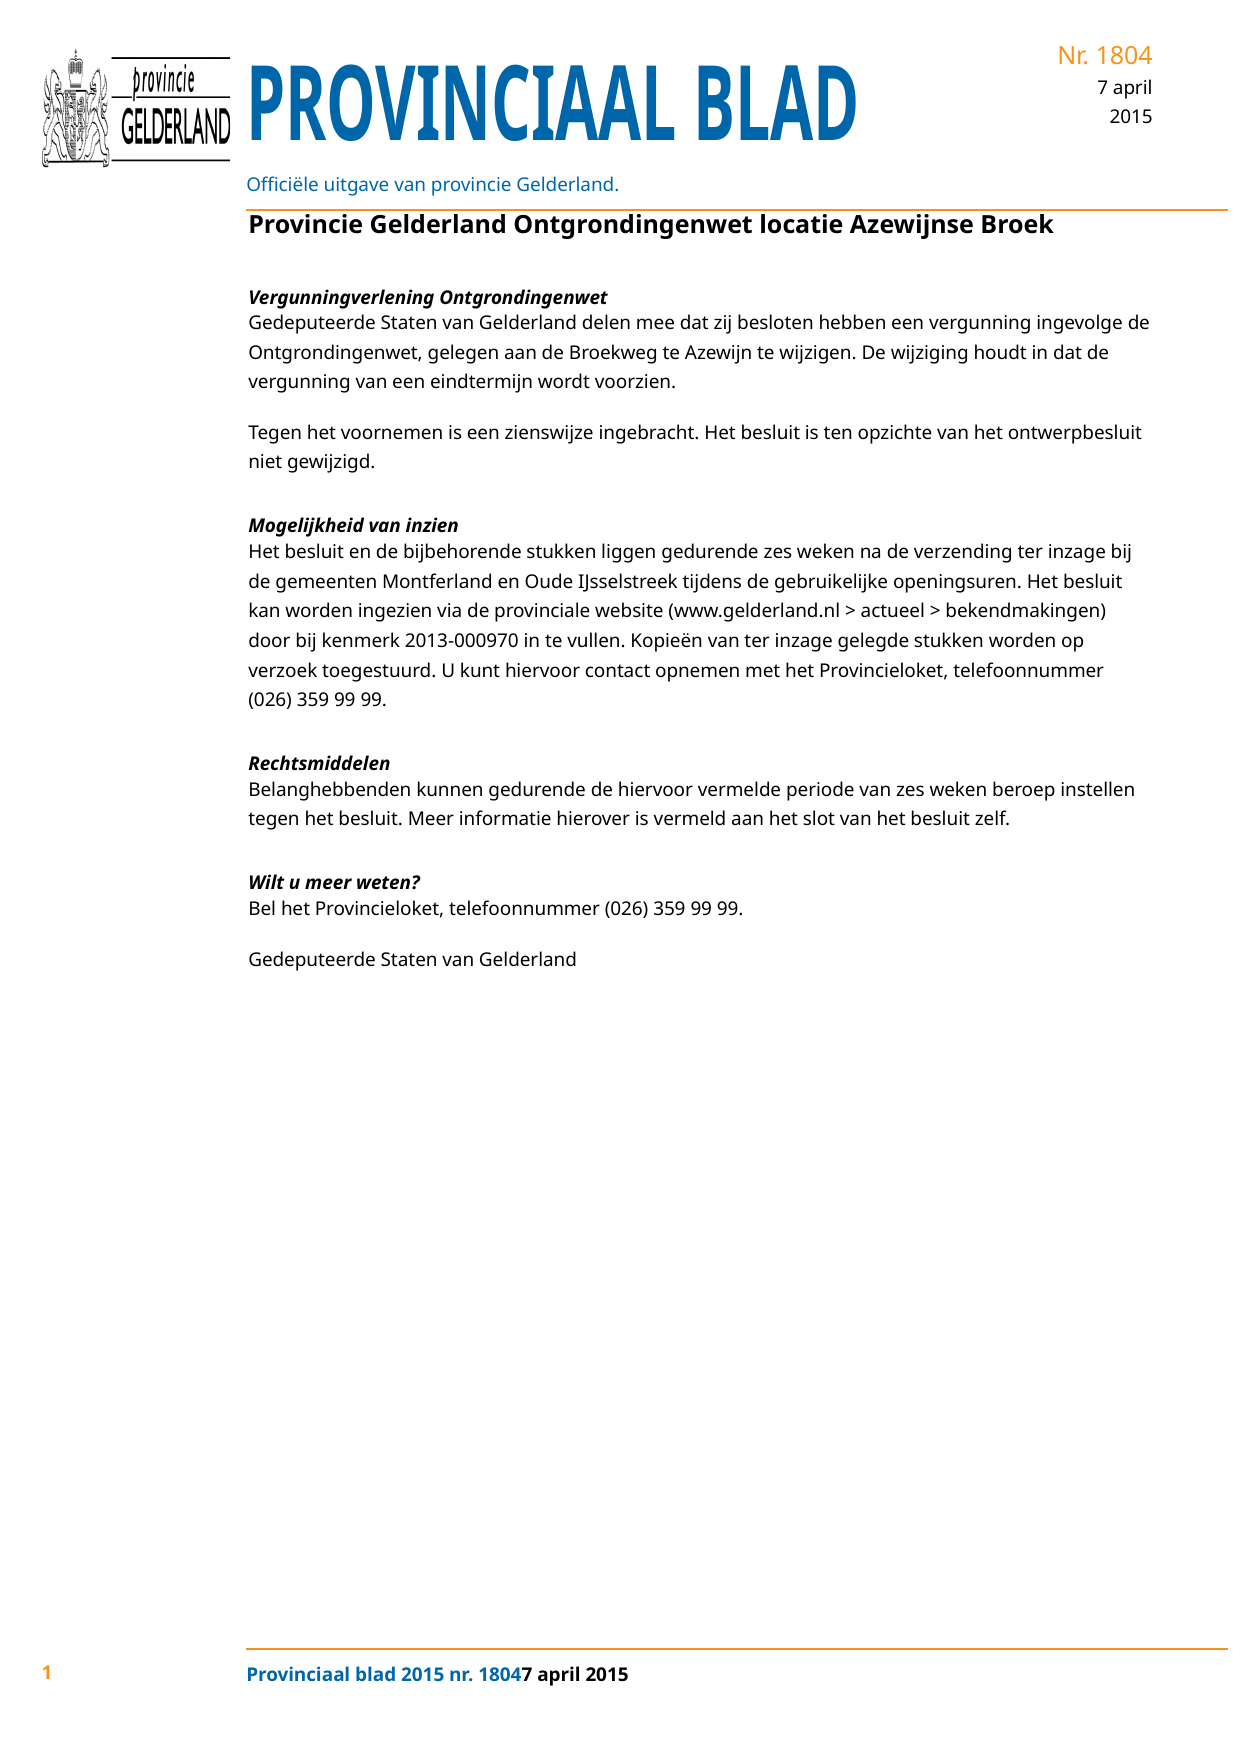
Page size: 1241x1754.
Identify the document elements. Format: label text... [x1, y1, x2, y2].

text Het besluit en de bijbehorende stukken liggen gedurende zes weken na de verzending ter inzage bij de gemeenten Montferland en Oude IJsselstreek tijdens de gebruikelijke openingsuren. Het besluit kan worden ingezien via de provinciale website (www.gelderland.nl > actueel > bekendmakingen) door bij kenmerk 2013-000970 in te vullen. Kopieën van ter inzage gelegde stukken worden op verzoek toegestuurd. U kunt hiervoor contact opnemen met het Provincieloket, telefoonnummer (026) 359 99 99. [248, 538, 1152, 712]
text Provincie Gelderland Ontgrondingenwet locatie Azewijnse Broek [248, 211, 1152, 241]
text Rechtsmiddelen [248, 750, 1152, 776]
picture [41, 47, 231, 172]
text Wilt u meer weten? [248, 869, 1152, 895]
text Bel het Provincieloket, telefoonnummer (026) 359 99 99. [248, 895, 1152, 921]
text Vergunningverlening Ontgrondingenwet [248, 284, 1152, 309]
text Mogelijkheid van inzien [248, 513, 1152, 538]
text Belanghebbenden kunnen gedurende de hiervoor vermelde periode van zes weken beroep instellen tegen het besluit. Meer informatie hierover is vermeld aan het slot van het besluit zelf. [248, 776, 1152, 831]
text Gedeputeerde Staten van Gelderland [248, 946, 1152, 971]
text Tegen het voornemen is een zienswijze ingebracht. Het besluit is ten opzichte van het ontwerpbesluit niet gewijzigd. [248, 419, 1152, 474]
text Gedeputeerde Staten van Gelderland delen mee dat zij besloten hebben een vergunning ingevolge de Ontgrondingenwet, gelegen aan de Broekweg te Azewijn te wijzigen. De wijziging houdt in dat de vergunning van een eindtermijn wordt voorzien. [248, 309, 1152, 394]
